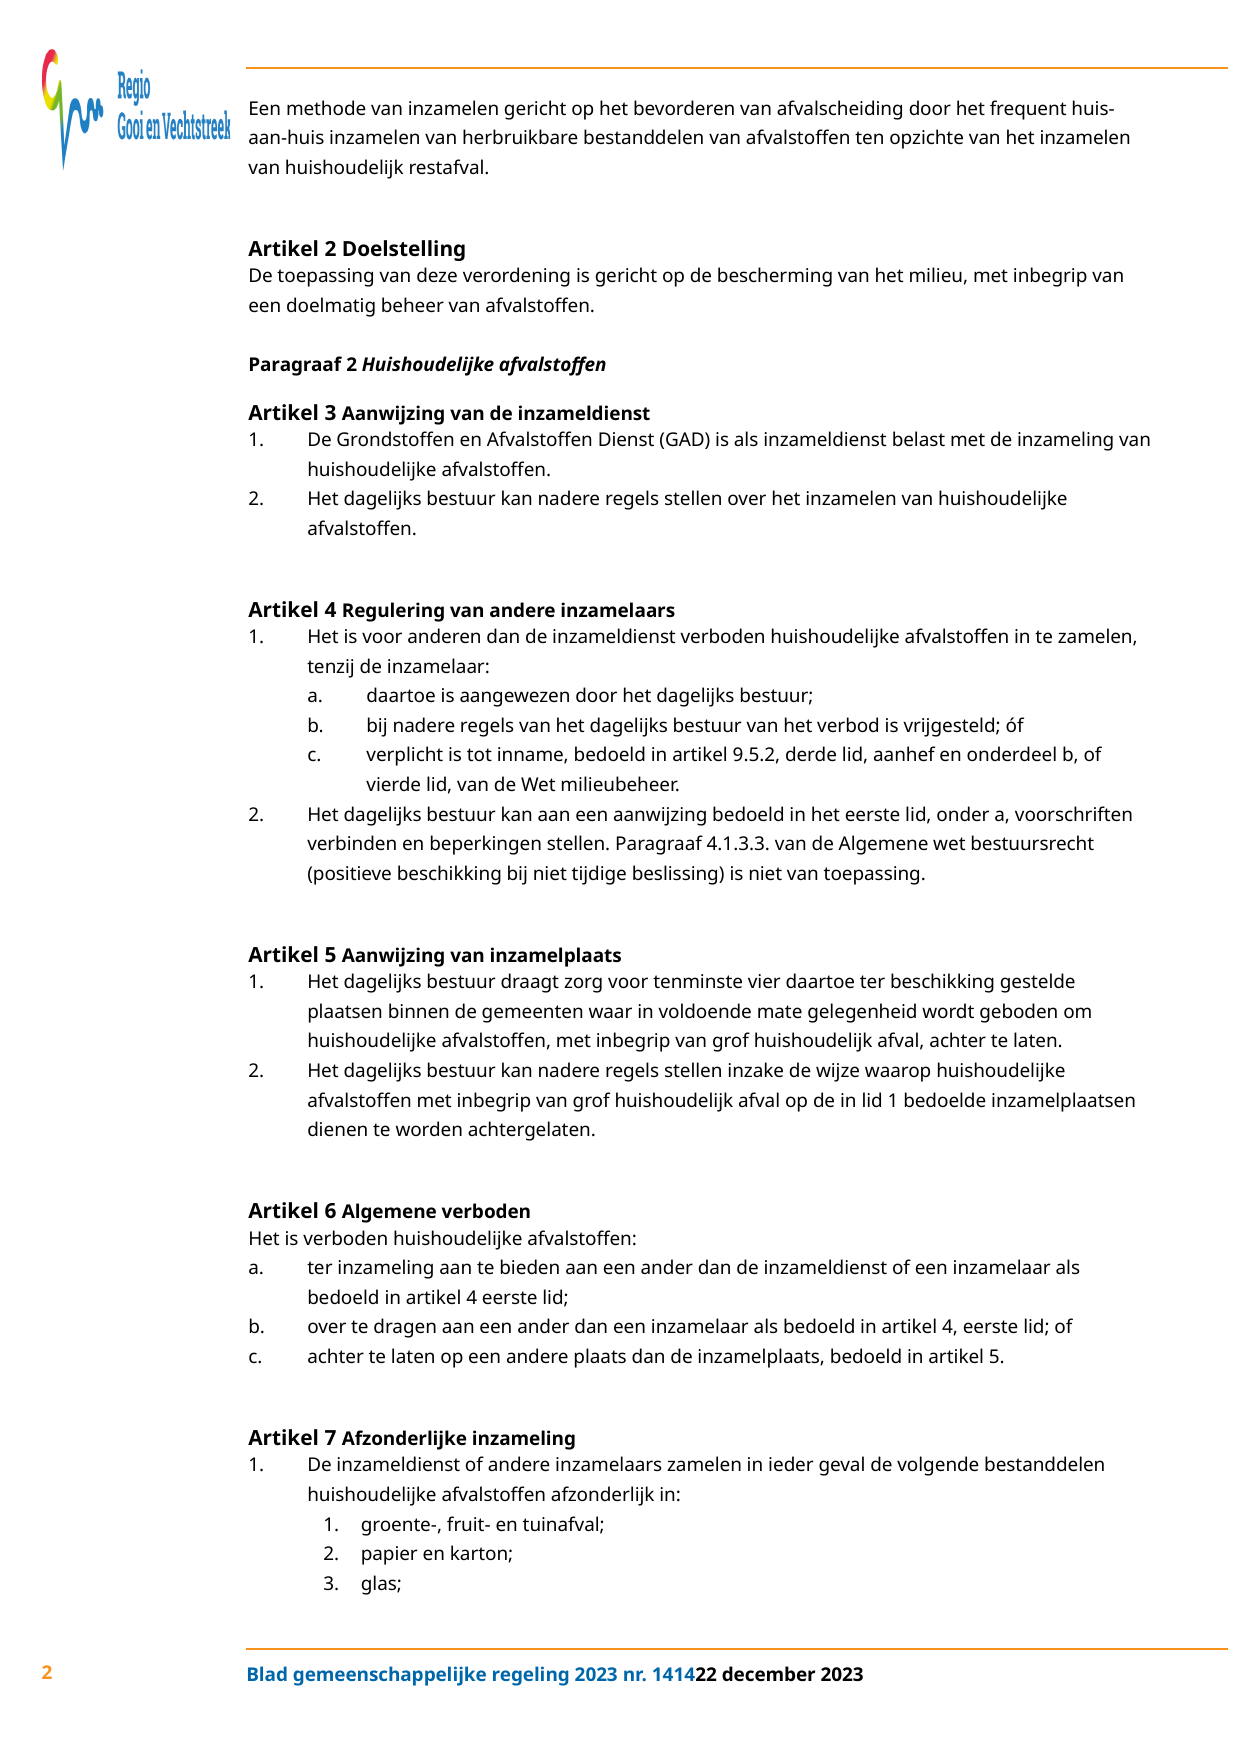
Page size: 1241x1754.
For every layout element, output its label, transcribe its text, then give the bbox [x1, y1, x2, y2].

list ter inzameling aan te bieden aan een ander dan de inzameldienst of een inzamelaar als bedoeld in artikel 4 eerste lid; [248, 1254, 1152, 1310]
text Artikel 2 Doelstelling [248, 234, 1152, 262]
text Een methode van inzamelen gericht op het bevorderen van afvalscheiding door het frequent huis-aan-huis inzamelen van herbruikbare bestanddelen van afvalstoffen ten opzichte van het inzamelen van huishoudelijk restafval. [248, 95, 1152, 180]
text Het is verboden huishoudelijke afvalstoffen: [248, 1225, 1152, 1251]
text Artikel 3 Aanwijzing van de inzameldienst [248, 398, 1152, 426]
text Paragraaf 2 Huishoudelijke afvalstoffen [248, 351, 1152, 377]
picture [41, 47, 231, 172]
list Het is voor anderen dan de inzameldienst verboden huishoudelijke afvalstoffen in te zamelen, tenzij de inzamelaar: [248, 623, 1152, 679]
text Artikel 5 Aanwijzing van inzamelplaats [248, 940, 1152, 968]
list De Grondstoffen en Afvalstoffen Dienst (GAD) is als inzameldienst belast met de inzameling van huishoudelijke afvalstoffen. [248, 426, 1152, 481]
list De inzameldienst of andere inzamelaars zamelen in ieder geval de volgende bestanddelen huishoudelijke afvalstoffen afzonderlijk in: [248, 1452, 1152, 1507]
list bij nadere regels van het dagelijks bestuur van het verbod is vrijgesteld; óf [307, 712, 1152, 738]
text De toepassing van deze verordening is gericht op de bescherming van het milieu, met inbegrip van een doelmatig beheer van afvalstoffen. [248, 262, 1152, 318]
list papier en karton; [323, 1540, 1152, 1566]
list verplicht is tot inname, bedoeld in artikel 9.5.2, derde lid, aanhef en onderdeel b, of vierde lid, van de Wet milieubeheer. [307, 742, 1152, 797]
list achter te laten op een andere plaats dan de inzamelplaats, bedoeld in artikel 5. [248, 1343, 1152, 1369]
text Artikel 6 Algemene verboden [248, 1196, 1152, 1225]
list Het dagelijks bestuur kan nadere regels stellen over het inzamelen van huishoudelijke afvalstoffen. [248, 485, 1152, 541]
list daartoe is aangewezen door het dagelijks bestuur; [307, 682, 1152, 708]
list groente-, fruit- en tuinafval; [323, 1511, 1152, 1536]
list glas; [323, 1570, 1152, 1596]
list over te dragen aan een ander dan een inzamelaar als bedoeld in artikel 4, eerste lid; of [248, 1313, 1152, 1339]
text Artikel 4 Regulering van andere inzamelaars [248, 595, 1152, 623]
list Het dagelijks bestuur draagt zorg voor tenminste vier daartoe ter beschikking gestelde plaatsen binnen de gemeenten waar in voldoende mate gelegenheid wordt geboden om huishoudelijke afvalstoffen, met inbegrip van grof huishoudelijk afval, achter te laten. [248, 968, 1152, 1053]
list Het dagelijks bestuur kan nadere regels stellen inzake de wijze waarop huishoudelijke afvalstoffen met inbegrip van grof huishoudelijk afval op de in lid 1 bedoelde inzamelplaatsen dienen te worden achtergelaten. [248, 1057, 1152, 1142]
list Het dagelijks bestuur kan aan een aanwijzing bedoeld in het eerste lid, onder a, voorschriften verbinden en beperkingen stellen. Paragraaf 4.1.3.3. van de Algemene wet bestuursrecht (positieve beschikking bij niet tijdige beslissing) is niet van toepassing. [248, 801, 1152, 886]
text Artikel 7 Afzonderlijke inzameling [248, 1423, 1152, 1452]
